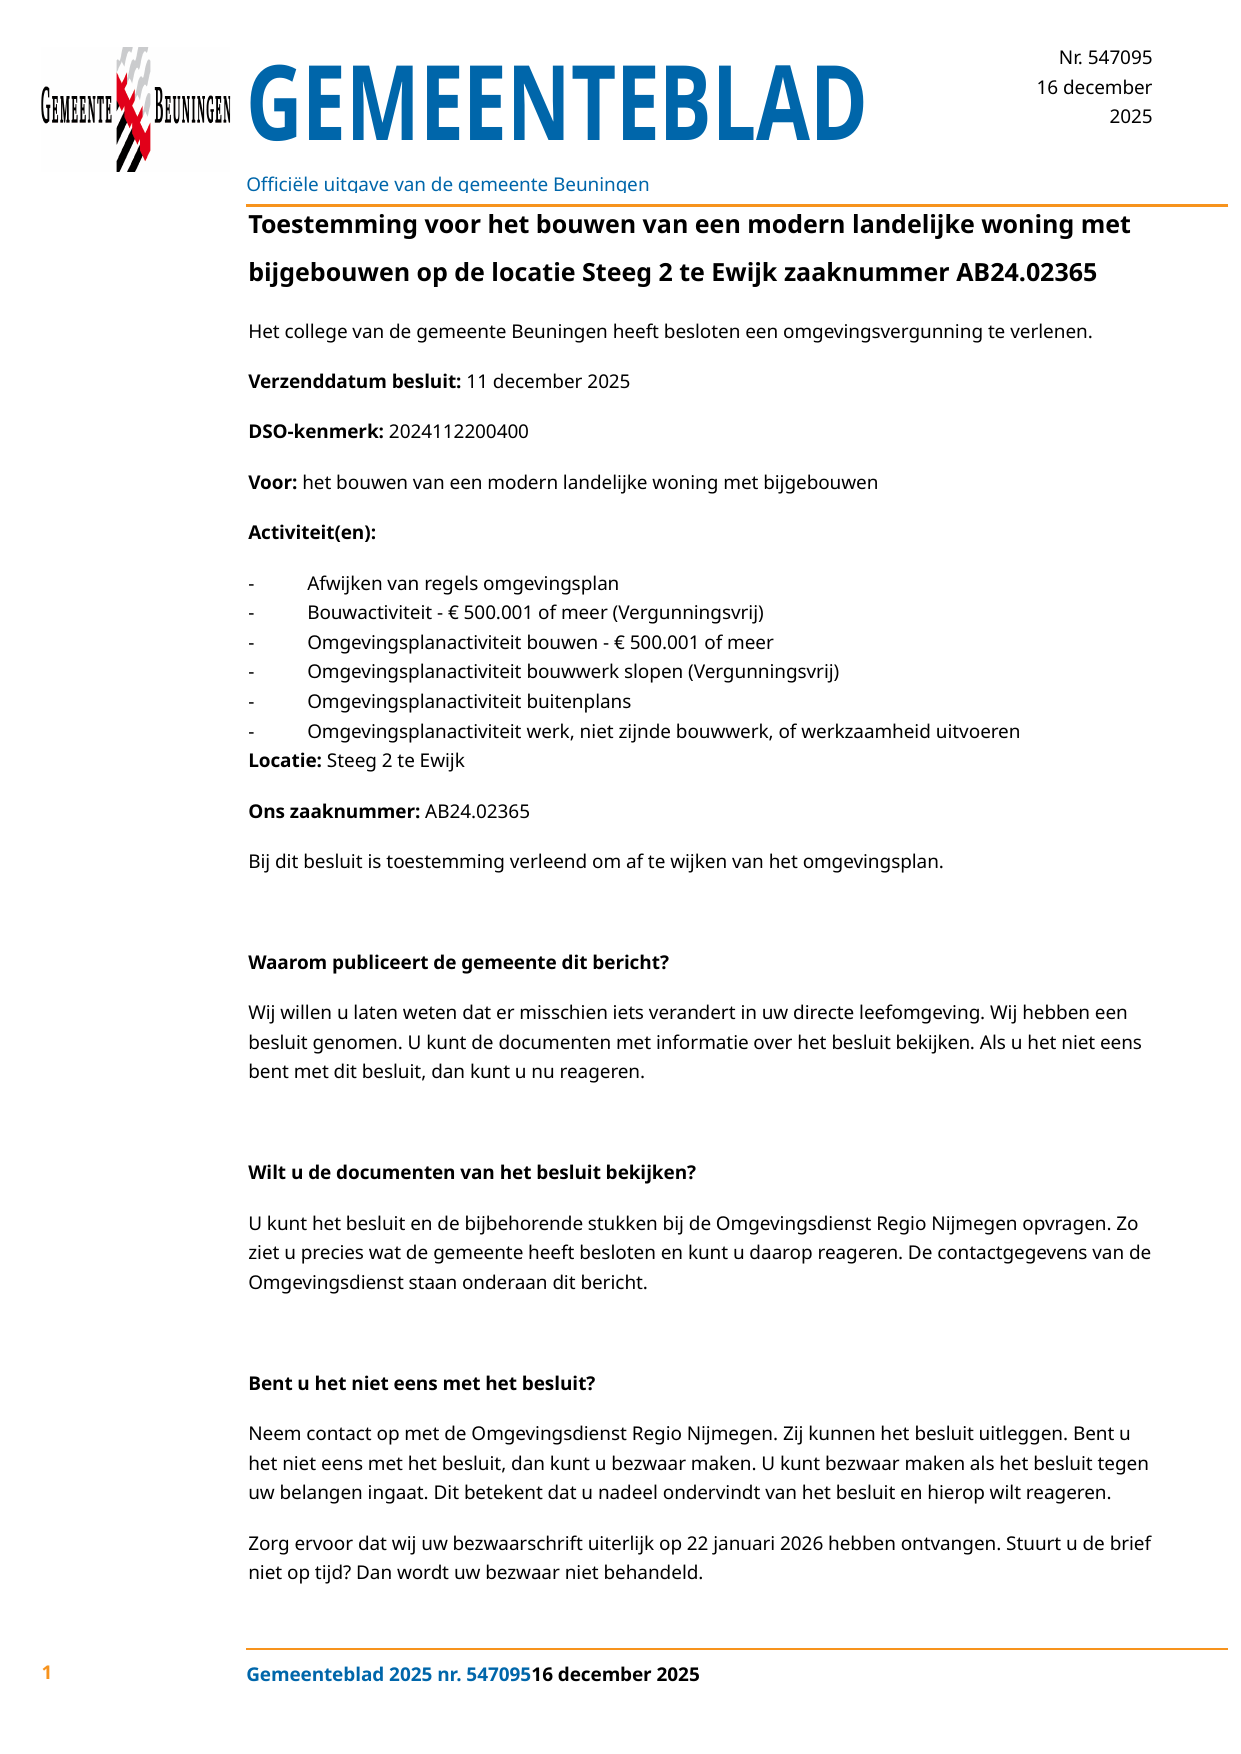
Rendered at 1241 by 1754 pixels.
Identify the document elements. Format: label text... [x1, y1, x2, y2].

list Afwijken van regels omgevingsplan [248, 570, 1152, 596]
text Voor: het bouwen van een modern landelijke woning met bijgebouwen [248, 469, 1152, 495]
text Toestemming voor het bouwen van een modern landelijke woning met bijgebouwen op de locatie Steeg 2 te Ewijk zaaknummer AB24.02365 [248, 207, 1152, 288]
text DSO-kenmerk: 2024112200400 [248, 419, 1152, 444]
text U kunt het besluit en de bijbehorende stukken bij de Omgevingsdienst Regio Nijmegen opvragen. Zo ziet u precies wat de gemeente heeft besloten en kunt u daarop reageren. De contactgegevens van de Omgevingsdienst staan onderaan dit bericht. [248, 1210, 1152, 1295]
text Wij willen u laten weten dat er misschien iets verandert in uw directe leefomgeving. Wij hebben een besluit genomen. U kunt de documenten met informatie over het besluit bekijken. Als u het niet eens bent met dit besluit, dan kunt u nu reageren. [248, 999, 1152, 1084]
text Wilt u de documenten van het besluit bekijken? [248, 1159, 1152, 1185]
text Neem contact op met de Omgevingsdienst Regio Nijmegen. Zij kunnen het besluit uitleggen. Bent u het niet eens met het besluit, dan kunt u bezwaar maken. U kunt bezwaar maken als het besluit tegen uw belangen ingaat. Dit betekent dat u nadeel ondervindt van het besluit en hierop wilt reageren. [248, 1420, 1152, 1505]
list Omgevingsplanactiviteit werk, niet zijnde bouwwerk, of werkzaamheid uitvoeren [248, 718, 1152, 744]
text Locatie: Steeg 2 te Ewijk [248, 747, 1152, 773]
text Ons zaaknummer: AB24.02365 [248, 798, 1152, 824]
list Omgevingsplanactiviteit bouwwerk slopen (Vergunningsvrij) [248, 659, 1152, 684]
list Omgevingsplanactiviteit bouwen - € 500.001 of meer [248, 629, 1152, 655]
text Zorg ervoor dat wij uw bezwaarschrift uiterlijk op 22 januari 2026 hebben ontvangen. Stuurt u de brief niet op tijd? Dan wordt uw bezwaar niet behandeld. [248, 1530, 1152, 1585]
picture [41, 47, 231, 172]
list Bouwactiviteit - € 500.001 of meer (Vergunningsvrij) [248, 599, 1152, 625]
text Verzenddatum besluit: 11 december 2025 [248, 368, 1152, 394]
text Het college van de gemeente Beuningen heeft besloten een omgevingsvergunning te verlenen. [248, 318, 1152, 344]
text Activiteit(en): [248, 519, 1152, 545]
text Bent u het niet eens met het besluit? [248, 1370, 1152, 1396]
list Omgevingsplanactiviteit buitenplans [248, 688, 1152, 714]
text Bij dit besluit is toestemming verleend om af te wijken van het omgevingsplan. [248, 848, 1152, 874]
text Waarom publiceert de gemeente dit bericht? [248, 949, 1152, 975]
